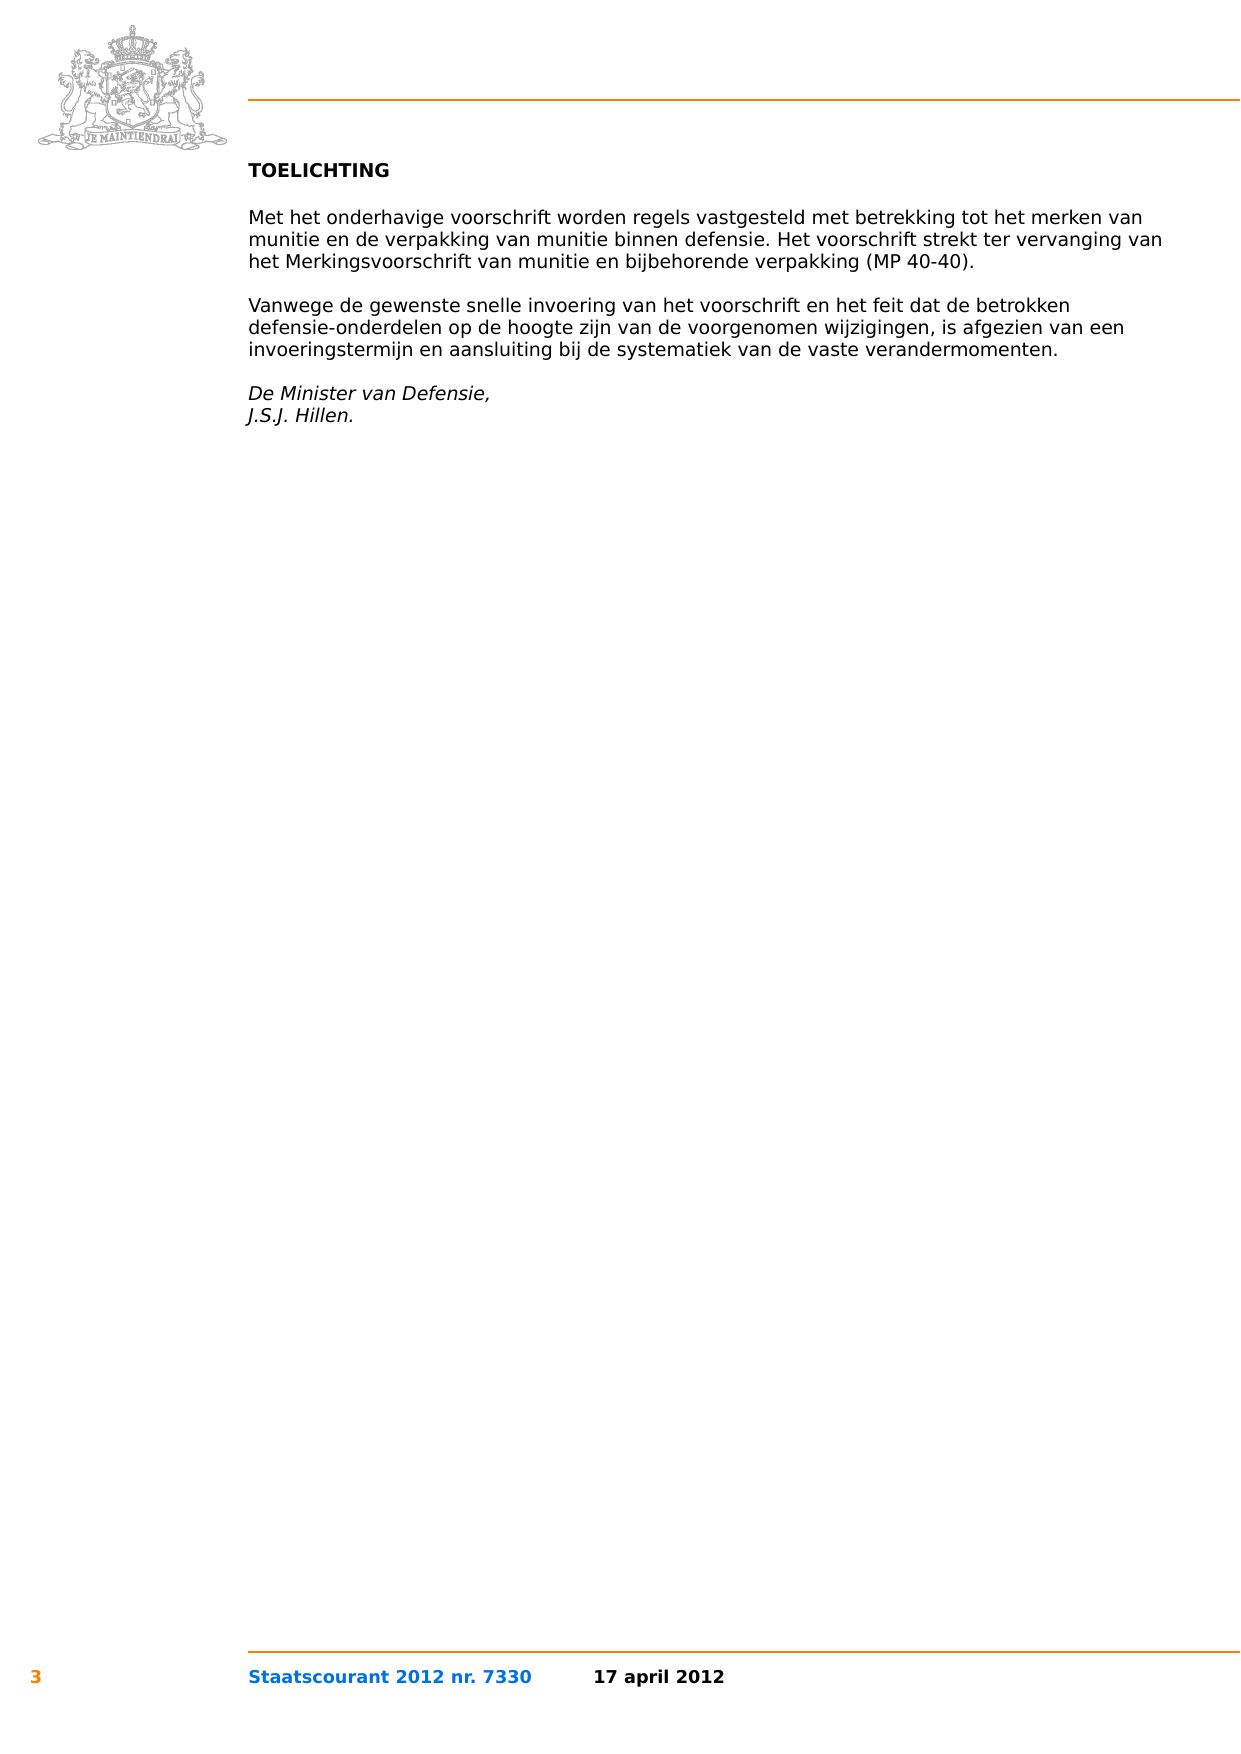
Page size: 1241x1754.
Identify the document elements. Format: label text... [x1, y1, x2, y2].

picture [38, 25, 227, 150]
text De Minister van Defensie, J.S.J. Hillen. [248, 382, 1163, 426]
text Vanwege de gewenste snelle invoering van het voorschrift en het feit dat de betrokken defensie-onderdelen op de hoogte zijn van de voorgenomen wijzigingen, is afgezien van een invoeringstermijn en aansluiting bij de systematiek van de vaste verandermomenten. [248, 295, 1163, 361]
subtitle TOELICHTING [248, 160, 1163, 182]
text Met het onderhavige voorschrift worden regels vastgesteld met betrekking tot het merken van munitie en de verpakking van munitie binnen defensie. Het voorschrift strekt ter vervanging van het Merkingsvoorschrift van munitie en bijbehorende verpakking (MP 40-40). [248, 207, 1163, 273]
